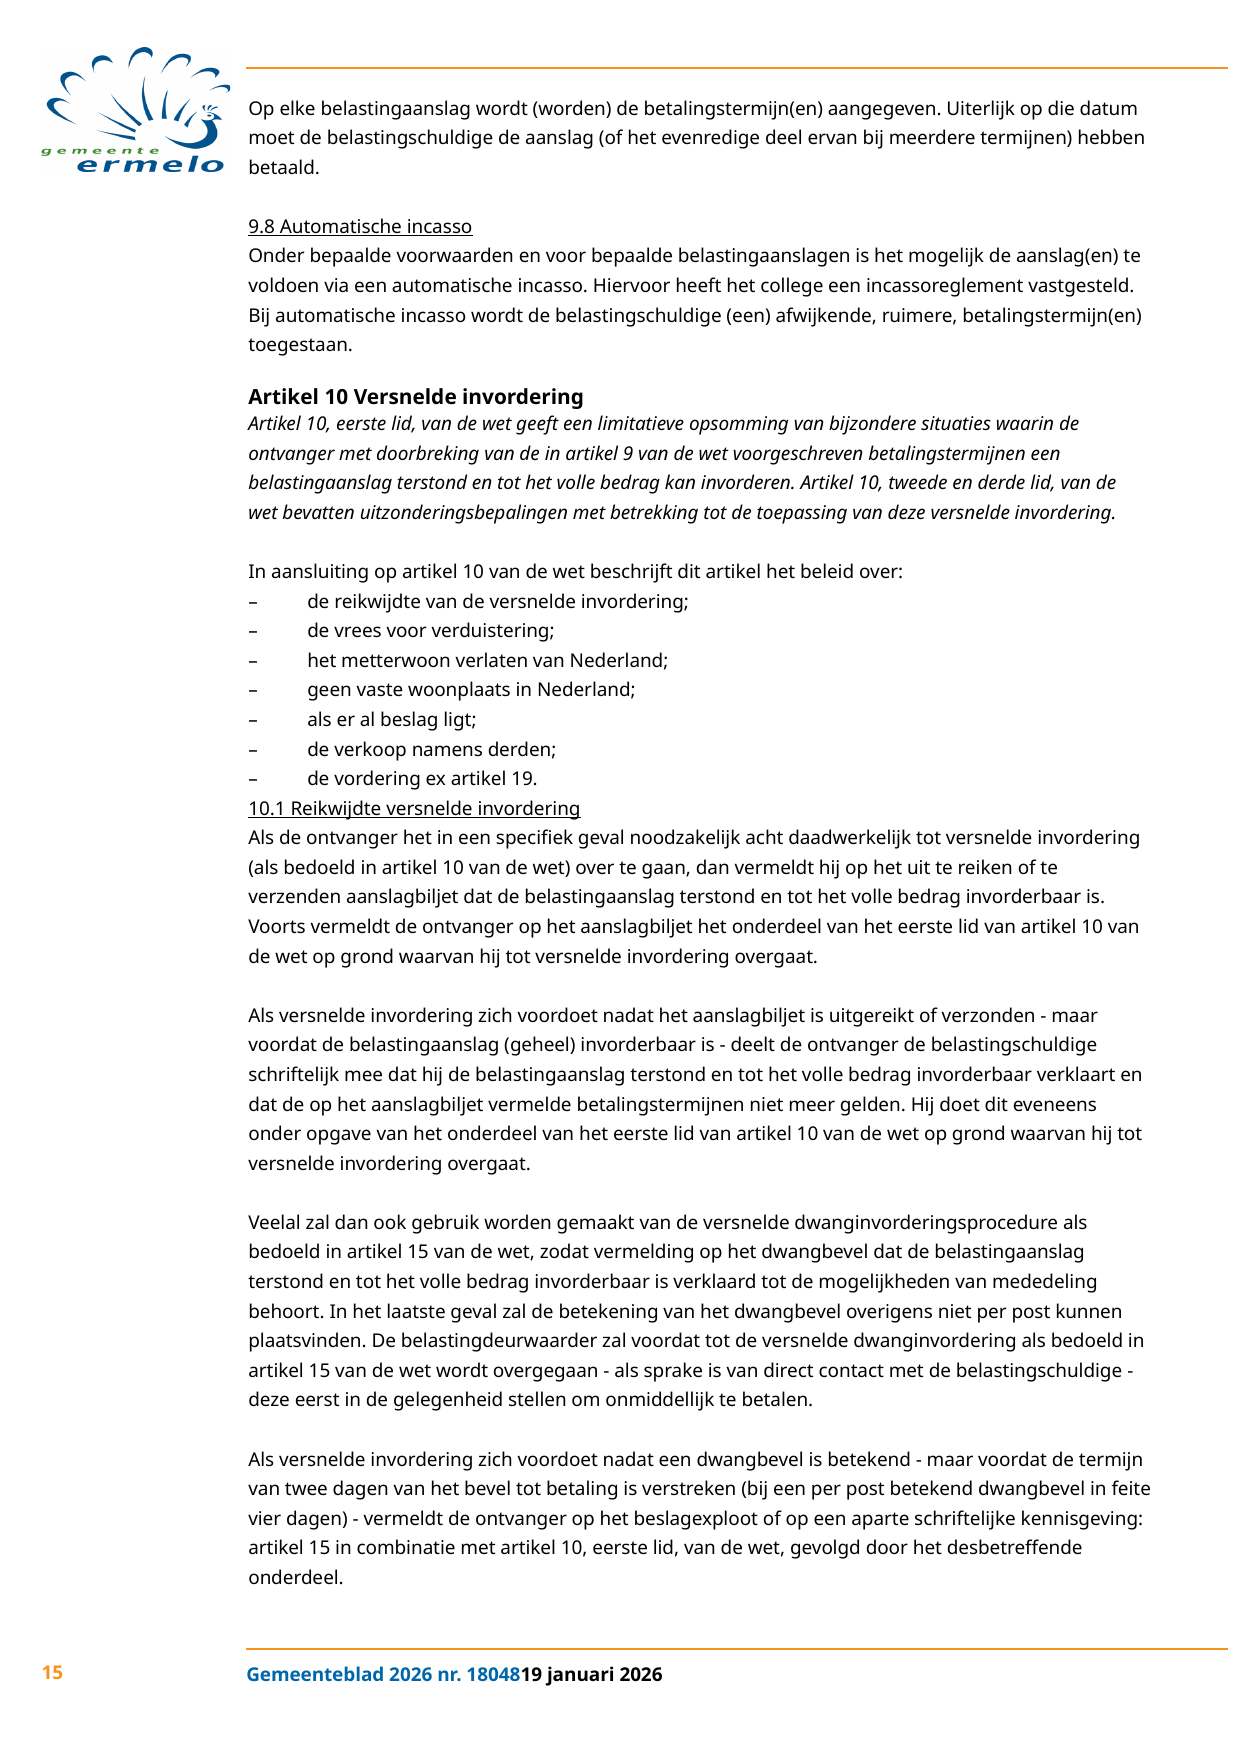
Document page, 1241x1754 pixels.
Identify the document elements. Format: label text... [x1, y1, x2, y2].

text Artikel 10 Versnelde invordering [248, 382, 1152, 410]
list de vrees voor verduistering; [248, 617, 1152, 643]
text 9.8 Automatische incasso [248, 213, 1152, 239]
picture [41, 47, 231, 172]
list de verkoop namens derden; [248, 736, 1152, 761]
list de vordering ex artikel 19. [248, 765, 1152, 791]
text Op elke belastingaanslag wordt (worden) de betalingstermijn(en) aangegeven. Uiterlijk op die datum moet de belastingschuldige de aanslag (of het evenredige deel ervan bij meerdere termijnen) hebben betaald. [248, 95, 1152, 180]
text Veelal zal dan ook gebruik worden gemaakt van de versnelde dwanginvorderingsprocedure als bedoeld in artikel 15 van de wet, zodat vermelding op het dwangbevel dat de belastingaanslag terstond en tot het volle bedrag invorderbaar is verklaard tot de mogelijkheden van mededeling behoort. In het laatste geval zal de betekening van het dwangbevel overigens niet per post kunnen plaatsvinden. De belastingdeurwaarder zal voordat tot de versnelde dwanginvordering als bedoeld in artikel 15 van de wet wordt overgegaan - als sprake is van direct contact met de belastingschuldige - deze eerst in de gelegenheid stellen om onmiddellijk te betalen. [248, 1209, 1152, 1412]
text 10.1 Reikwijdte versnelde invordering [248, 795, 1152, 821]
list als er al beslag ligt; [248, 706, 1152, 732]
text Als de ontvanger het in een specifiek geval noodzakelijk acht daadwerkelijk tot versnelde invordering (als bedoeld in artikel 10 van de wet) over te gaan, dan vermeldt hij op het uit te reiken of te verzenden aanslagbiljet dat de belastingaanslag terstond en tot het volle bedrag invorderbaar is. Voorts vermeldt de ontvanger op het aanslagbiljet het onderdeel van het eerste lid van artikel 10 van de wet op grond waarvan hij tot versnelde invordering overgaat. [248, 824, 1152, 968]
text Als versnelde invordering zich voordoet nadat een dwangbevel is betekend - maar voordat de termijn van twee dagen van het bevel tot betaling is verstreken (bij een per post betekend dwangbevel in feite vier dagen) - vermeldt de ontvanger op het beslagexploot of op een aparte schriftelijke kennisgeving: artikel 15 in combinatie met artikel 10, eerste lid, van de wet, gevolgd door het desbetreffende onderdeel. [248, 1446, 1152, 1590]
list geen vaste woonplaats in Nederland; [248, 677, 1152, 702]
list het metterwoon verlaten van Nederland; [248, 647, 1152, 673]
text In aansluiting op artikel 10 van de wet beschrijft dit artikel het beleid over: [248, 558, 1152, 584]
text Als versnelde invordering zich voordoet nadat het aanslagbiljet is uitgereikt of verzonden - maar voordat de belastingaanslag (geheel) invorderbaar is - deelt de ontvanger de belastingschuldige schriftelijk mee dat hij de belastingaanslag terstond en tot het volle bedrag invorderbaar verklaart en dat de op het aanslagbiljet vermelde betalingstermijnen niet meer gelden. Hij doet dit eveneens onder opgave van het onderdeel van het eerste lid van artikel 10 van de wet op grond waarvan hij tot versnelde invordering overgaat. [248, 1002, 1152, 1176]
text Onder bepaalde voorwaarden en voor bepaalde belastingaanslagen is het mogelijk de aanslag(en) te voldoen via een automatische incasso. Hiervoor heeft het college een incassoreglement vastgesteld. Bij automatische incasso wordt de belastingschuldige (een) afwijkende, ruimere, betalingstermijn(en) toegestaan. [248, 243, 1152, 357]
list de reikwijdte van de versnelde invordering; [248, 588, 1152, 613]
text Artikel 10, eerste lid, van de wet geeft een limitatieve opsomming van bijzondere situaties waarin de ontvanger met doorbreking van de in artikel 9 van de wet voorgeschreven betalingstermijnen een belastingaanslag terstond en tot het volle bedrag kan invorderen. Artikel 10, tweede en derde lid, van de wet bevatten uitzonderingsbepalingen met betrekking tot de toepassing van deze versnelde invordering. [248, 410, 1152, 525]
